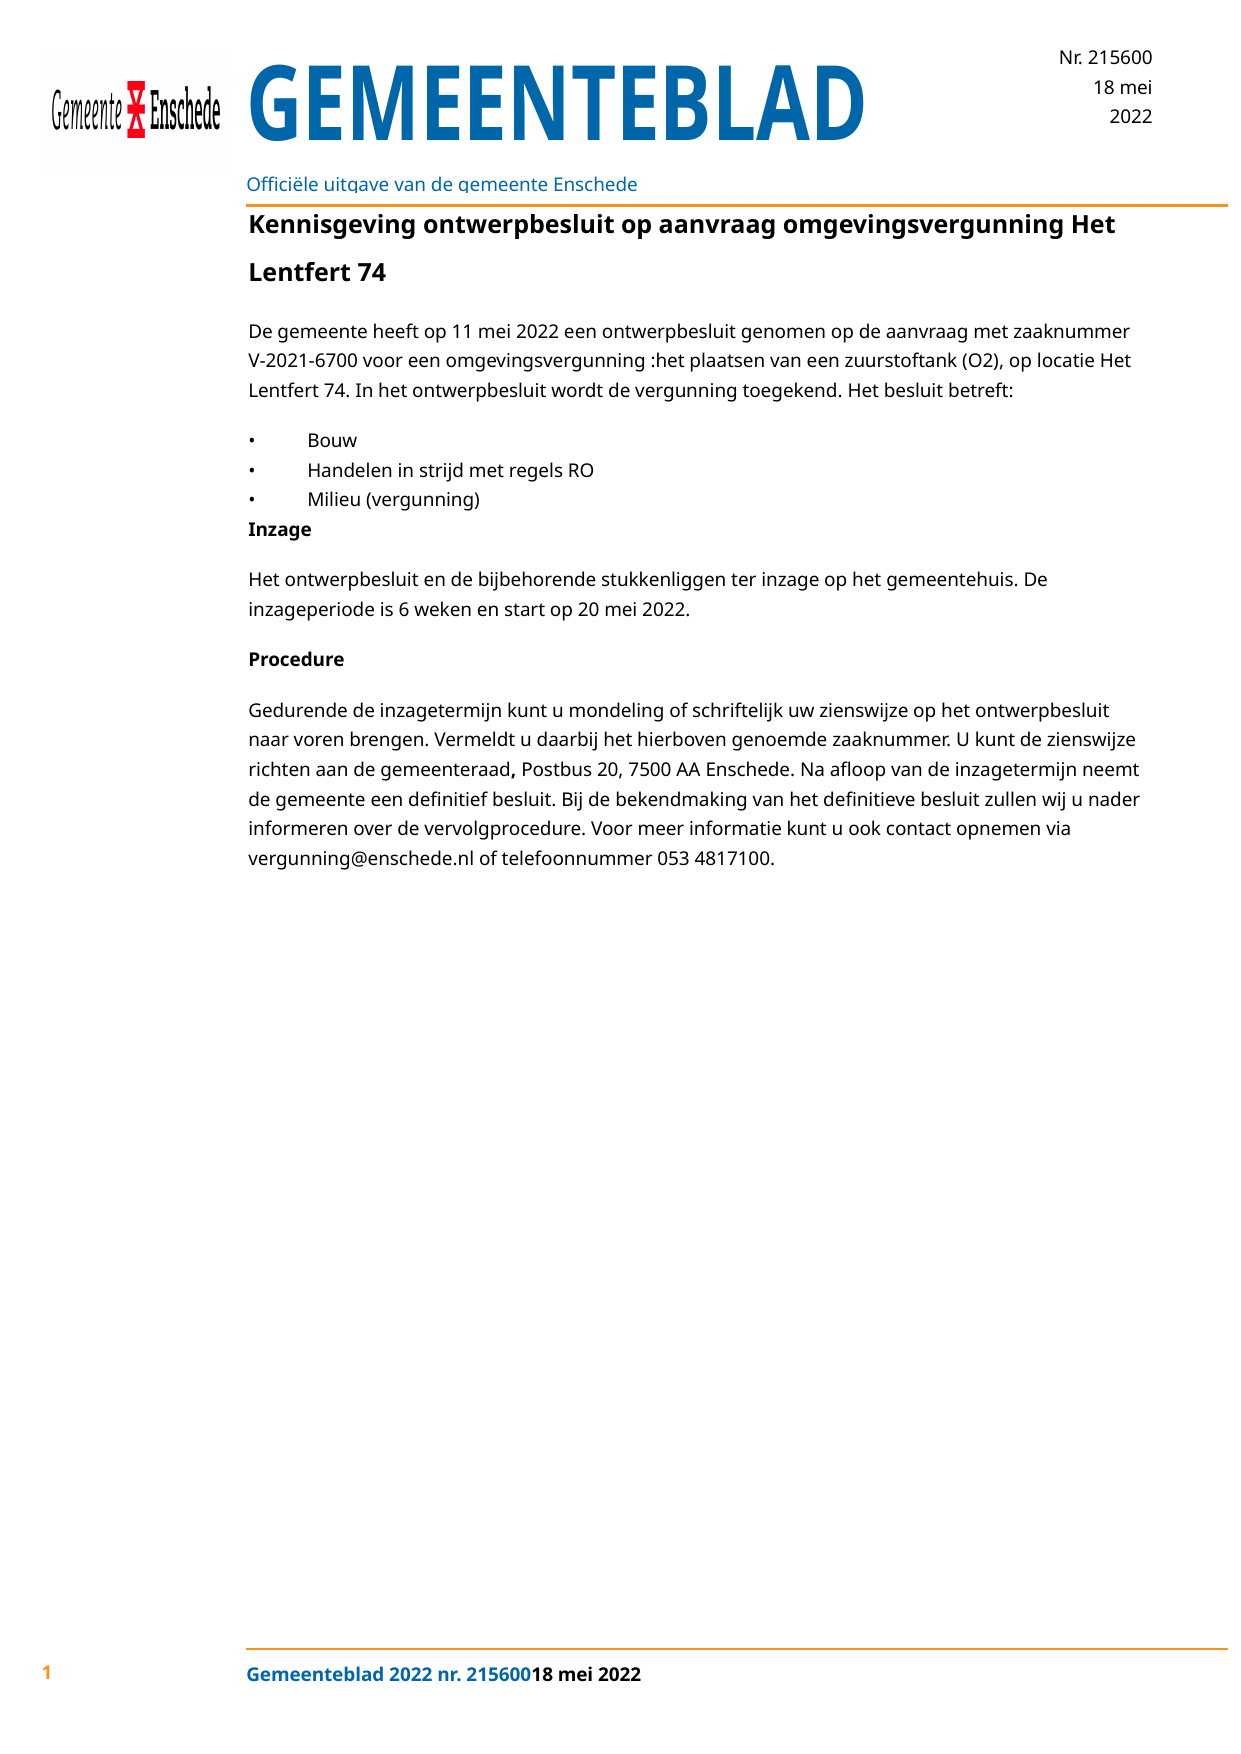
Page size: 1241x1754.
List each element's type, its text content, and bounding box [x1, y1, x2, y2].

text Inzage [248, 516, 1152, 542]
text Gedurende de inzagetermijn kunt u mondeling of schriftelijk uw zienswijze op het ontwerpbesluit naar voren brengen. Vermeldt u daarbij het hierboven genoemde zaaknummer. U kunt de zienswijze richten aan de gemeenteraad, Postbus 20, 7500 AA Enschede. Na afloop van de inzagetermijn neemt de gemeente een definitief besluit. Bij de bekendmaking van het definitieve besluit zullen wij u nader informeren over de vervolgprocedure. Voor meer informatie kunt u ook contact opnemen via vergunning@enschede.nl of telefoonnummer 053 4817100. [248, 697, 1152, 871]
picture [41, 47, 231, 172]
list Handelen in strijd met regels RO [248, 457, 1152, 483]
text Procedure [248, 647, 1152, 672]
text De gemeente heeft op 11 mei 2022 een ontwerpbesluit genomen op de aanvraag met zaaknummer V-2021-6700 voor een omgevingsvergunning :het plaatsen van een zuurstoftank (O2), op locatie Het Lentfert 74. In het ontwerpbesluit wordt de vergunning toegekend. Het besluit betreft: [248, 318, 1152, 403]
list Bouw [248, 427, 1152, 453]
list Milieu (vergunning) [248, 487, 1152, 512]
text Het ontwerpbesluit en de bijbehorende stukkenliggen ter inzage op het gemeentehuis. De inzageperiode is 6 weken en start op 20 mei 2022. [248, 567, 1152, 622]
text Kennisgeving ontwerpbesluit op aanvraag omgevingsvergunning Het Lentfert 74 [248, 207, 1152, 288]
